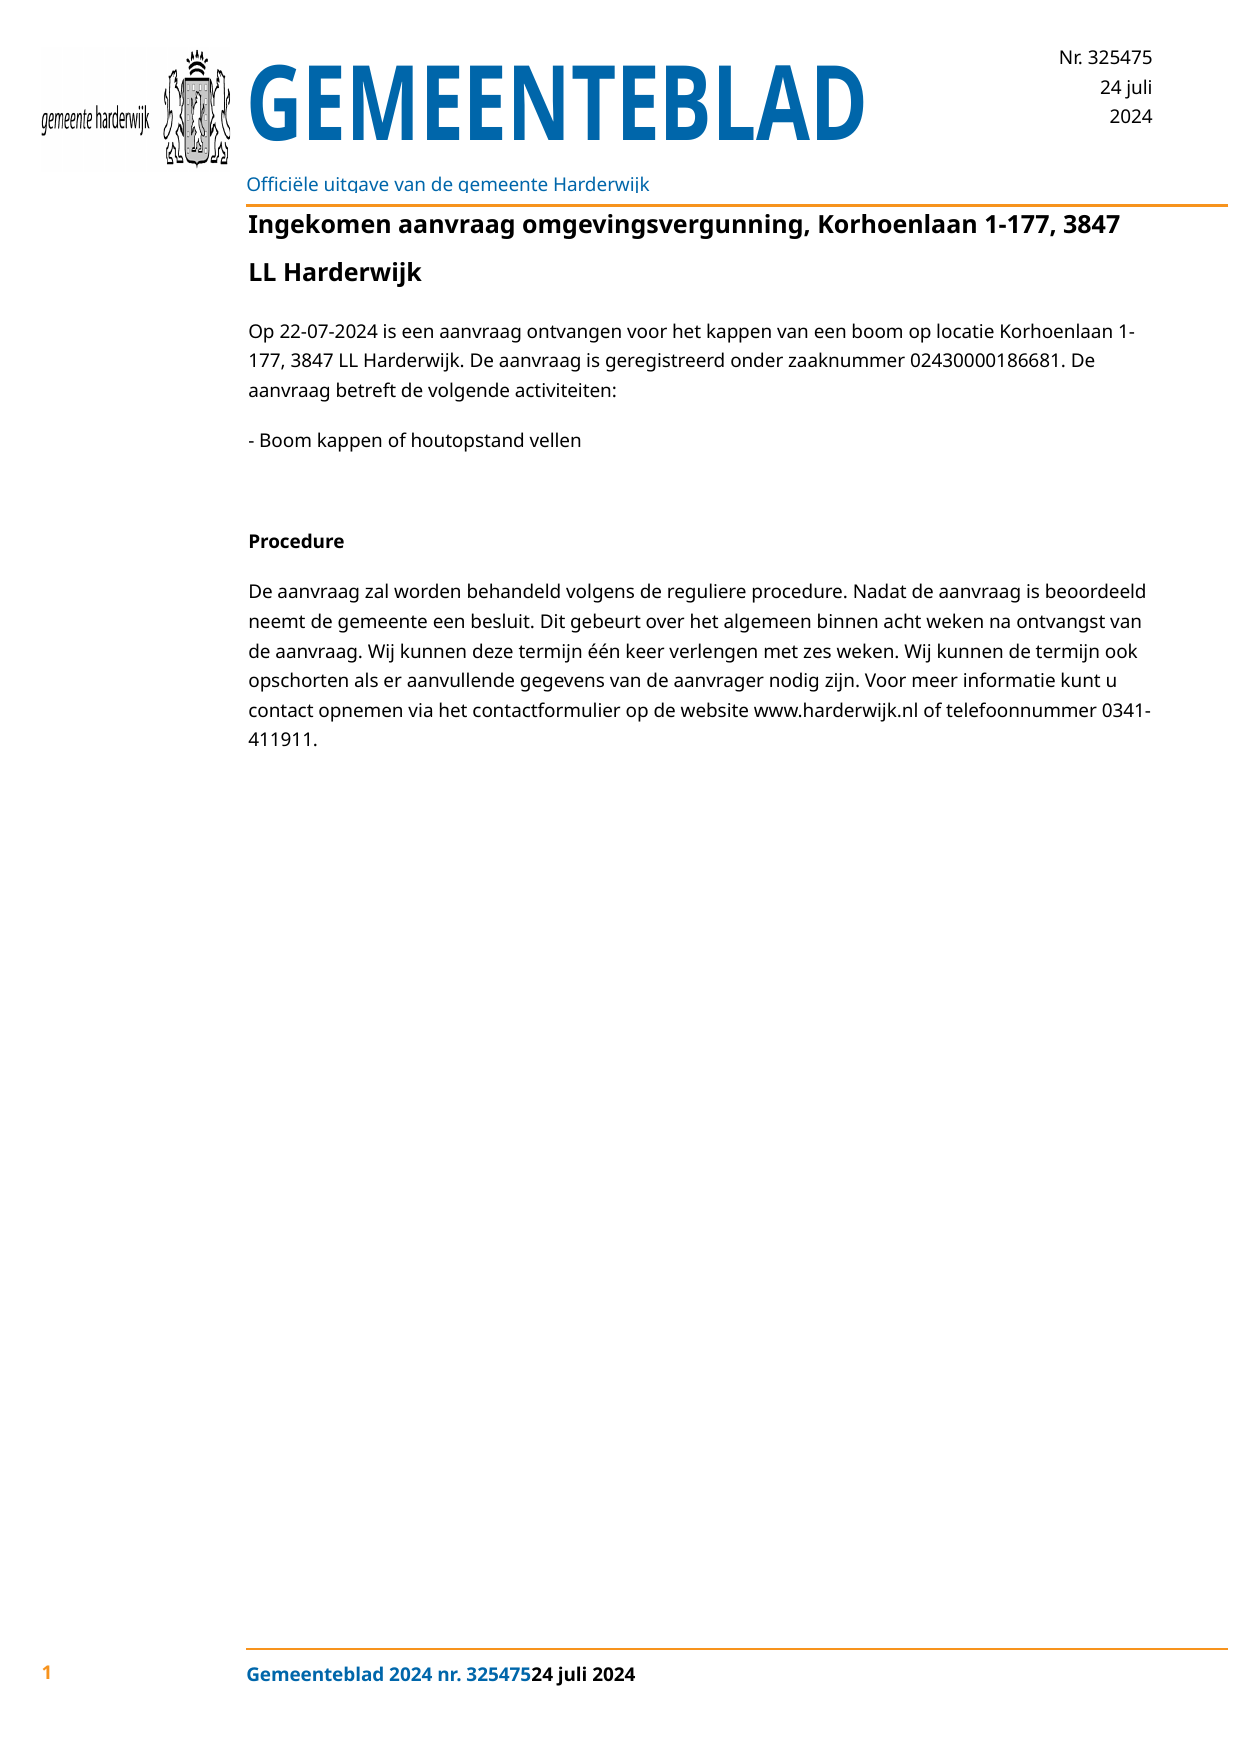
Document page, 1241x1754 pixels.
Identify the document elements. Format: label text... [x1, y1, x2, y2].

text Procedure [248, 528, 1152, 554]
text Ingekomen aanvraag omgevingsvergunning, Korhoenlaan 1-177, 3847 LL Harderwijk [248, 207, 1152, 288]
text De aanvraag zal worden behandeld volgens de reguliere procedure. Nadat de aanvraag is beoordeeld neemt de gemeente een besluit. Dit gebeurt over het algemeen binnen acht weken na ontvangst van de aanvraag. Wij kunnen deze termijn één keer verlengen met zes weken. Wij kunnen de termijn ook opschorten als er aanvullende gegevens van de aanvrager nodig zijn. Voor meer informatie kunt u contact opnemen via het contactformulier op de website www.harderwijk.nl of telefoonnummer 0341-411911. [248, 579, 1152, 752]
picture [41, 47, 231, 172]
text Op 22-07-2024 is een aanvraag ontvangen voor het kappen van een boom op locatie Korhoenlaan 1-177, 3847 LL Harderwijk. De aanvraag is geregistreerd onder zaaknummer 02430000186681. De aanvraag betreft de volgende activiteiten: [248, 318, 1152, 403]
text - Boom kappen of houtopstand vellen [248, 427, 1152, 453]
